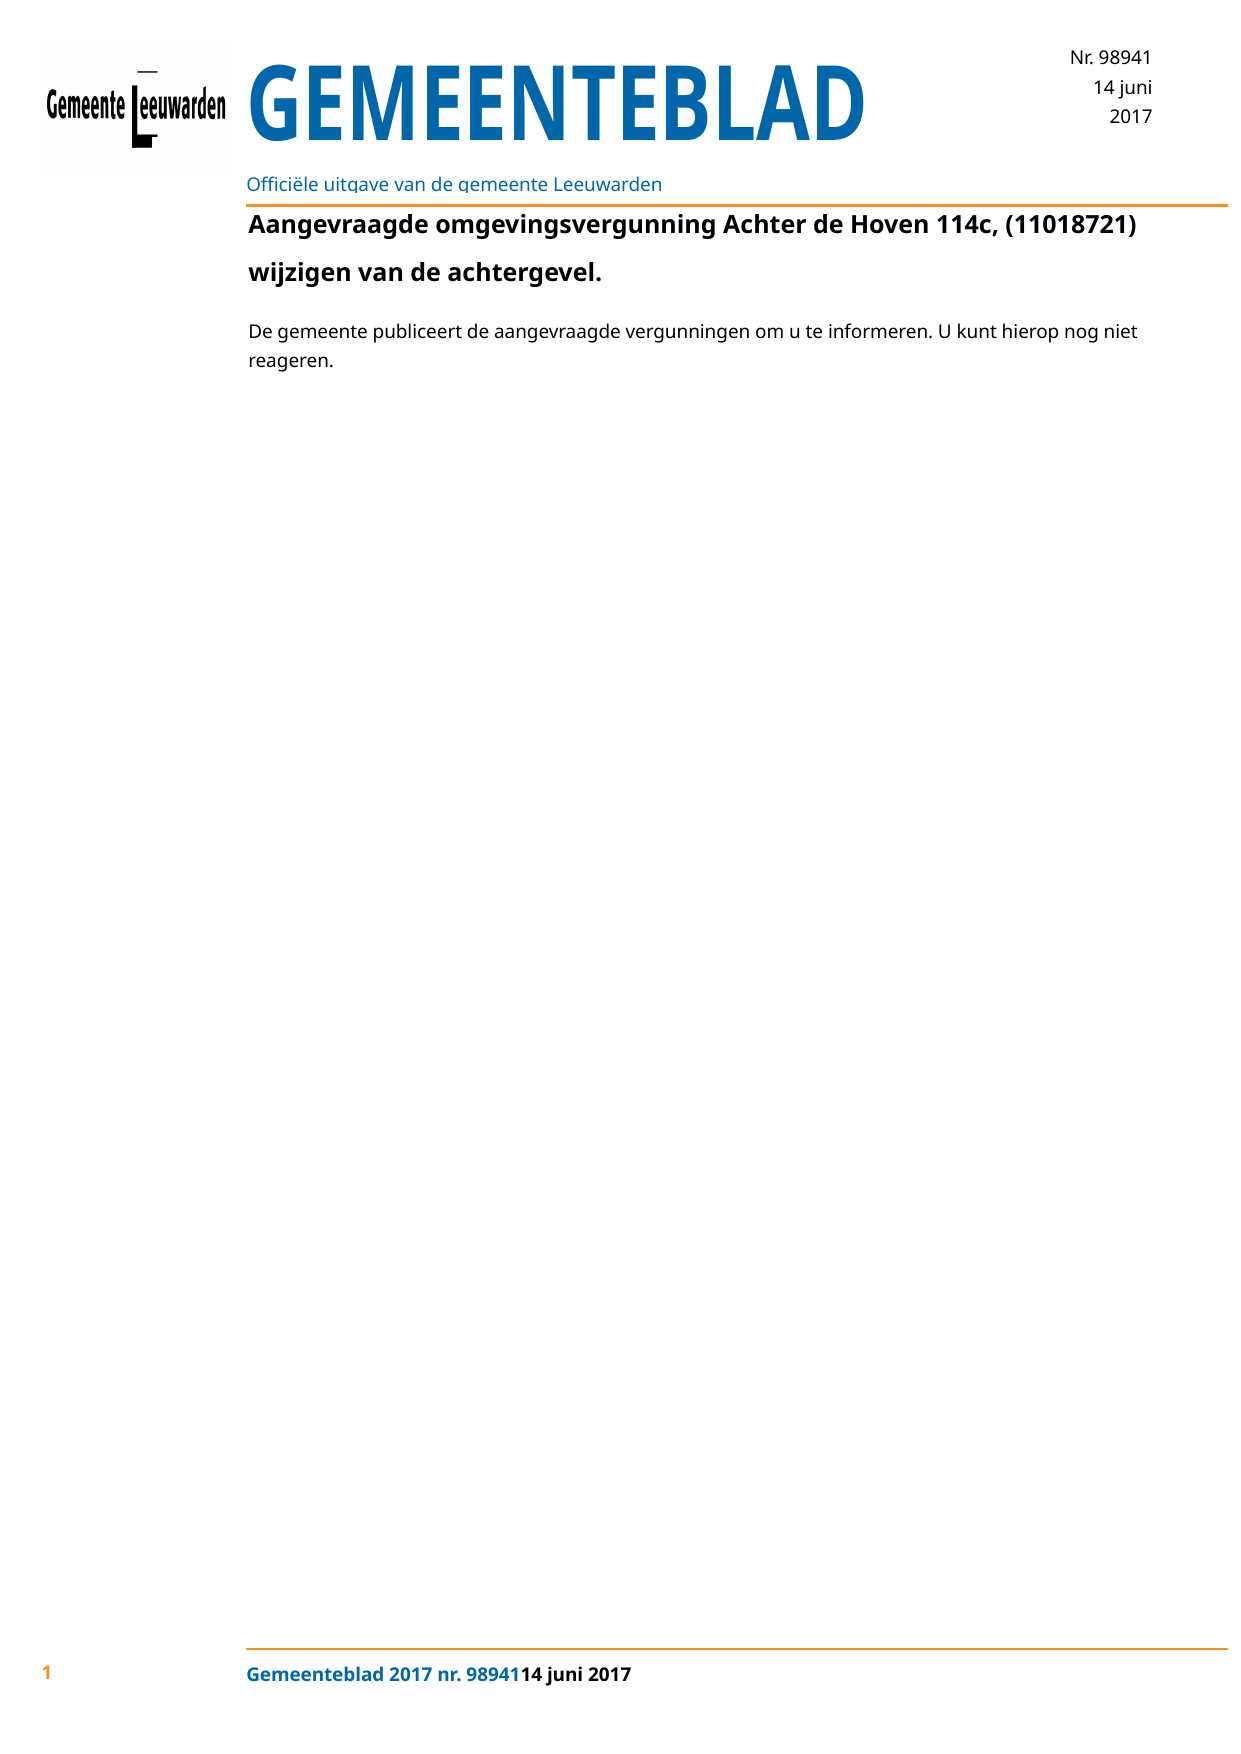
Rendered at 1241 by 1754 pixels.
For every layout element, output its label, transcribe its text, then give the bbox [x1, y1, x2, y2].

text Aangevraagde omgevingsvergunning Achter de Hoven 114c, (11018721) wijzigen van de achtergevel. [248, 207, 1152, 288]
text De gemeente publiceert de aangevraagde vergunningen om u te informeren. U kunt hierop nog niet reageren. [248, 318, 1152, 373]
picture [41, 47, 231, 172]
